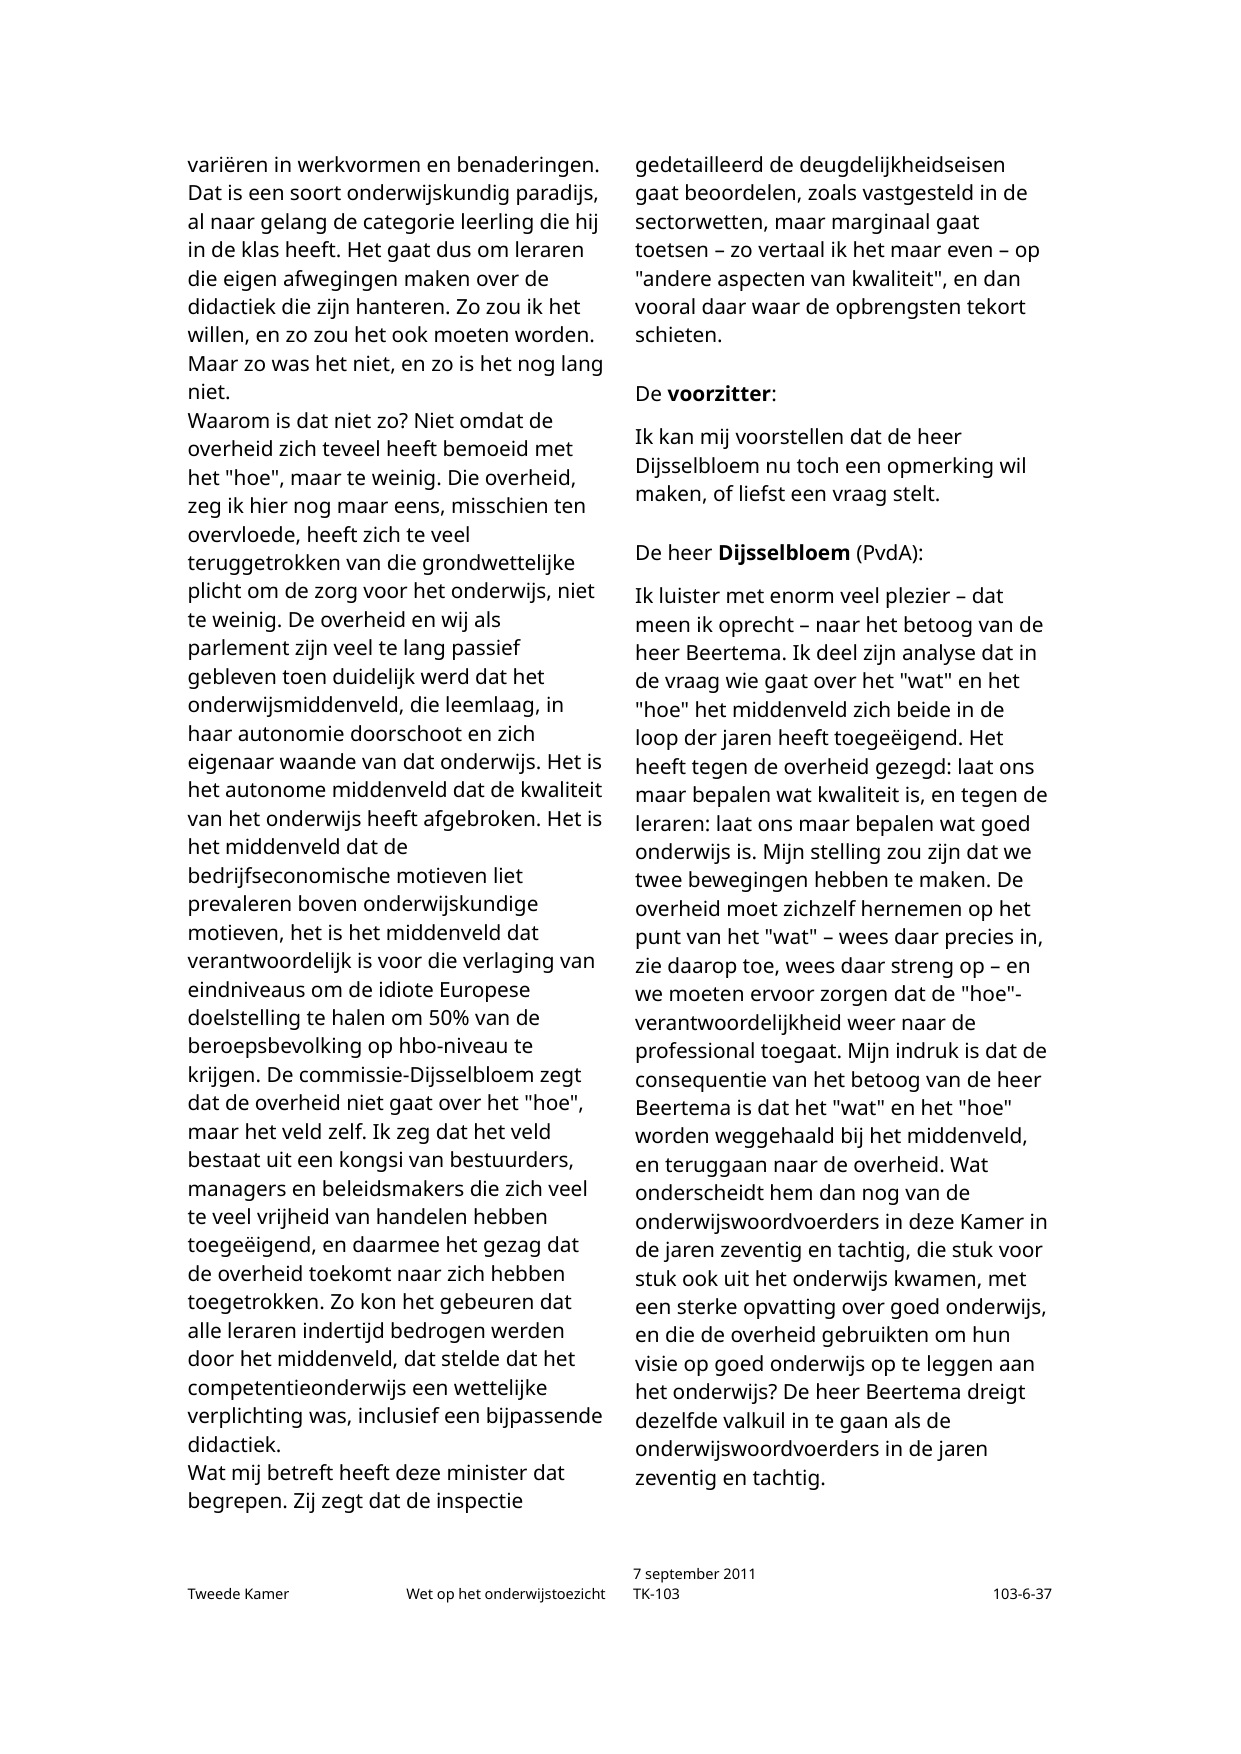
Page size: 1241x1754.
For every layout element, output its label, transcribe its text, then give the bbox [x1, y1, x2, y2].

text De heer Dijsselbloem (PvdA): [635, 538, 1053, 566]
text gedetailleerd de deugdelijkheidseisen gaat beoordelen, zoals vastgesteld in de sectorwetten, maar marginaal gaat toetsen – zo vertaal ik het maar even – op "andere aspecten van kwaliteit", en dan vooral daar waar de opbrengsten tekort schieten. [635, 150, 1053, 349]
text variëren in werkvormen en benaderingen. Dat is een soort onderwijskundig paradijs, al naar gelang de categorie leerling die hij in de klas heeft. Het gaat dus om leraren die eigen afwegingen maken over de didactiek die zijn hanteren. Zo zou ik het willen, en zo zou het ook moeten worden. Maar zo was het niet, en zo is het nog lang niet. [187, 150, 605, 406]
text Wat mij betreft heeft deze minister dat begrepen. Zij zegt dat de inspectie [187, 1458, 605, 1515]
text Ik kan mij voorstellen dat de heer Dijsselbloem nu toch een opmerking wil maken, of liefst een vraag stelt. [635, 422, 1053, 508]
text Waarom is dat niet zo? Niet omdat de overheid zich teveel heeft bemoeid met het "hoe", maar te weinig. Die overheid, zeg ik hier nog maar eens, misschien ten overvloede, heeft zich te veel teruggetrokken van die grondwettelijke plicht om de zorg voor het onderwijs, niet te weinig. De overheid en wij als parlement zijn veel te lang passief gebleven toen duidelijk werd dat het onderwijsmiddenveld, die leemlaag, in haar autonomie doorschoot en zich eigenaar waande van dat onderwijs. Het is het autonome middenveld dat de kwaliteit van het onderwijs heeft afgebroken. Het is het middenveld dat de bedrijfseconomische motieven liet prevaleren boven onderwijskundige motieven, het is het middenveld dat verantwoordelijk is voor die verlaging van eindniveaus om de idiote Europese doelstelling te halen om 50% van de beroepsbevolking op hbo-niveau te krijgen. De commissie-Dijsselbloem zegt dat de overheid niet gaat over het "hoe", maar het veld zelf. Ik zeg dat het veld bestaat uit een kongsi van bestuurders, managers en beleidsmakers die zich veel te veel vrijheid van handelen hebben toegeëigend, en daarmee het gezag dat de overheid toekomt naar zich hebben toegetrokken. Zo kon het gebeuren dat alle leraren indertijd bedrogen werden door het middenveld, dat stelde dat het competentieonderwijs een wettelijke verplichting was, inclusief een bijpassende didactiek. [187, 406, 605, 1458]
text Ik luister met enorm veel plezier – dat meen ik oprecht – naar het betoog van de heer Beertema. Ik deel zijn analyse dat in de vraag wie gaat over het "wat" en het "hoe" het middenveld zich beide in de loop der jaren heeft toegeëigend. Het heeft tegen de overheid gezegd: laat ons maar bepalen wat kwaliteit is, en tegen de leraren: laat ons maar bepalen wat goed onderwijs is. Mijn stelling zou zijn dat we twee bewegingen hebben te maken. De overheid moet zichzelf hernemen op het punt van het "wat" – wees daar precies in, zie daarop toe, wees daar streng op – en we moeten ervoor zorgen dat de "hoe"-verantwoordelijkheid weer naar de professional toegaat. Mijn indruk is dat de consequentie van het betoog van de heer Beertema is dat het "wat" en het "hoe" worden weggehaald bij het middenveld, en teruggaan naar de overheid. Wat onderscheidt hem dan nog van de onderwijswoordvoerders in deze Kamer in de jaren zeventig en tachtig, die stuk voor stuk ook uit het onderwijs kwamen, met een sterke opvatting over goed onderwijs, en die de overheid gebruikten om hun visie op goed onderwijs op te leggen aan het onderwijs? De heer Beertema dreigt dezelfde valkuil in te gaan als de onderwijswoordvoerders in de jaren zeventig en tachtig. [635, 581, 1053, 1491]
text De voorzitter: [635, 379, 1053, 407]
